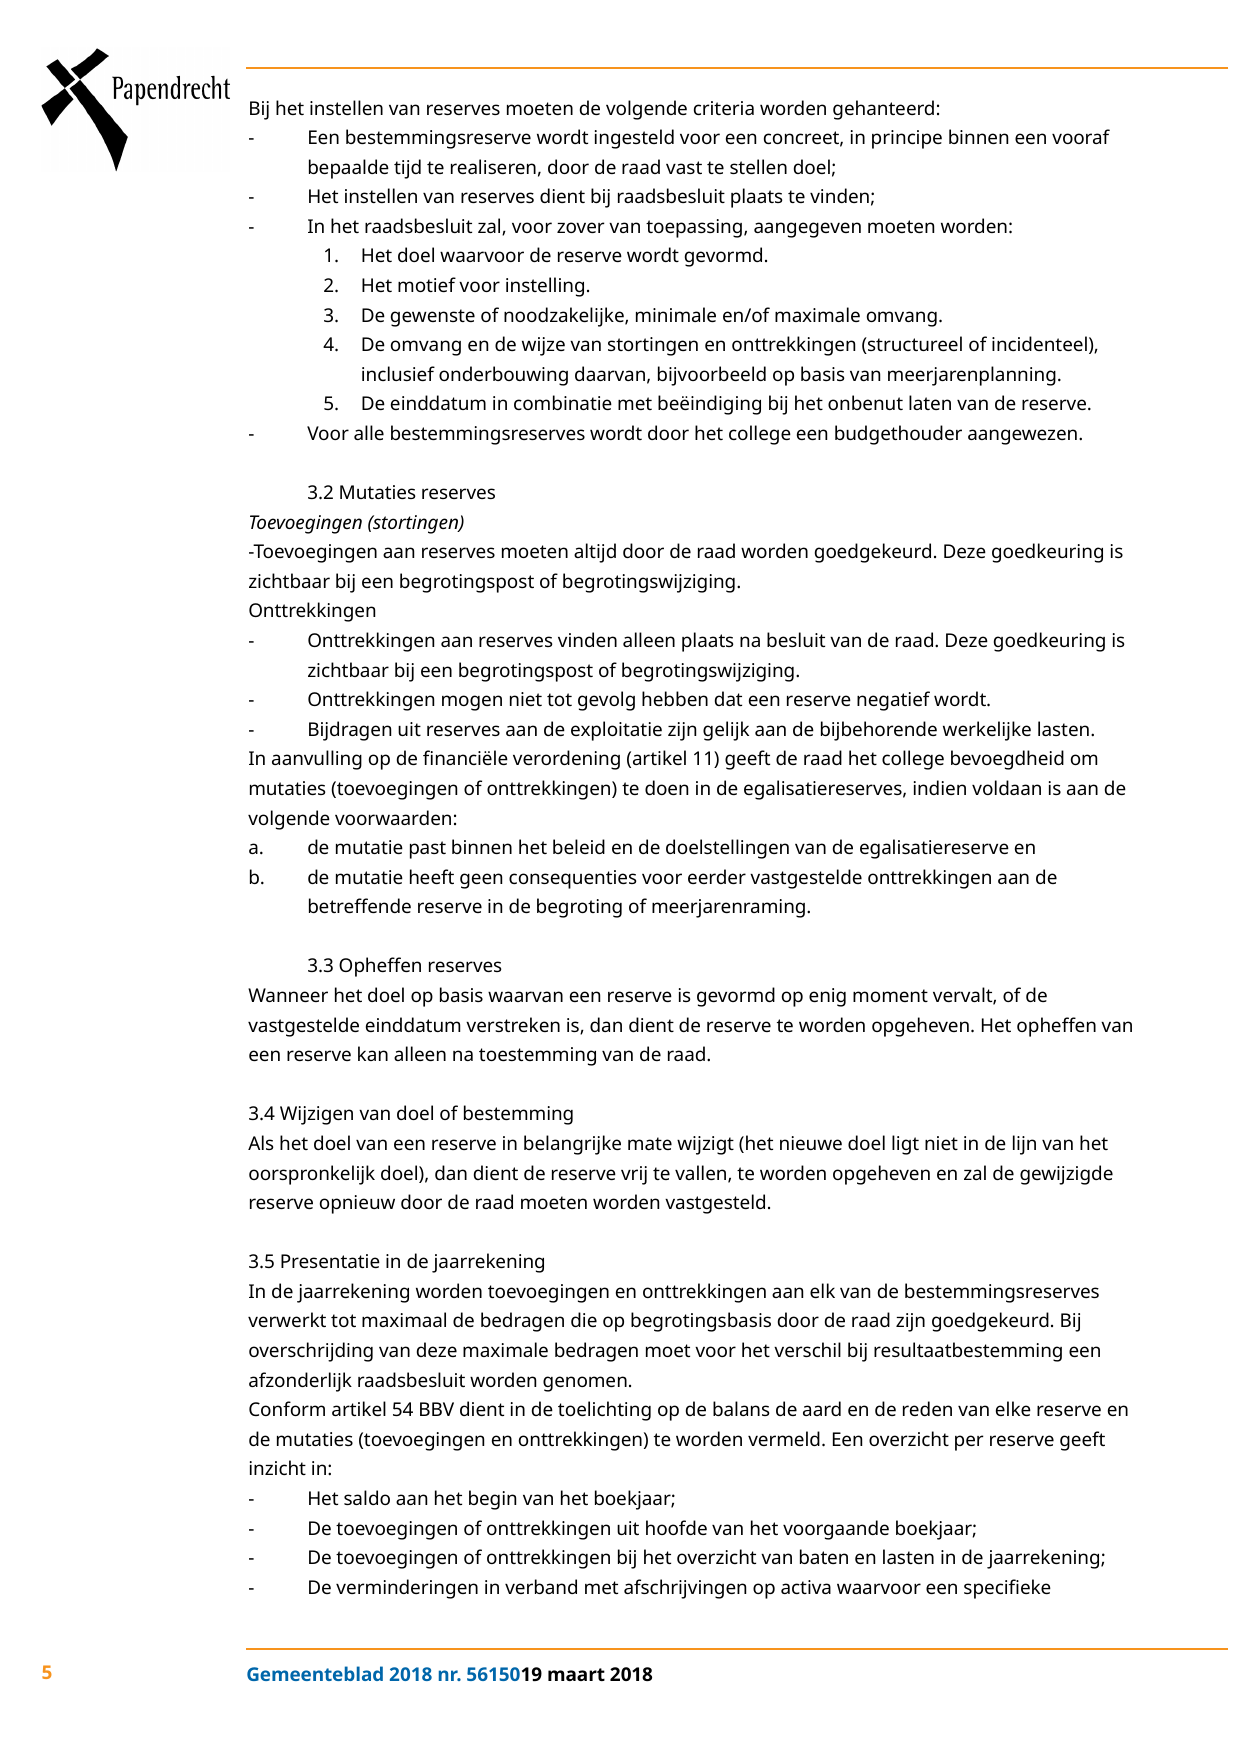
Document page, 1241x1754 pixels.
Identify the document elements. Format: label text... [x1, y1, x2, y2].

list De toevoegingen of onttrekkingen uit hoofde van het voorgaande boekjaar; [248, 1515, 1152, 1541]
list Het motief voor instelling. [323, 272, 1152, 298]
list 3.2 Mutaties reserves [248, 479, 1152, 505]
text Wanneer het doel op basis waarvan een reserve is gevormd op enig moment vervalt, of de vastgestelde einddatum verstreken is, dan dient de reserve te worden opgeheven. Het opheffen van een reserve kan alleen na toestemming van de raad. [248, 982, 1152, 1067]
text 3.4 Wijzigen van doel of bestemming [248, 1101, 1152, 1126]
list de mutatie heeft geen consequenties voor eerder vastgestelde onttrekkingen aan de betreffende reserve in de begroting of meerjarenraming. [248, 864, 1152, 919]
list Een bestemmingsreserve wordt ingesteld voor een concreet, in principe binnen een vooraf bepaalde tijd te realiseren, door de raad vast te stellen doel; [248, 124, 1152, 180]
text Als het doel van een reserve in belangrijke mate wijzigt (het nieuwe doel ligt niet in de lijn van het oorspronkelijk doel), dan dient de reserve vrij te vallen, te worden opgeheven en zal de gewijzigde reserve opnieuw door de raad moeten worden vastgesteld. [248, 1130, 1152, 1215]
list Het instellen van reserves dient bij raadsbesluit plaats te vinden; [248, 183, 1152, 209]
text In aanvulling op de financiële verordening (artikel 11) geeft de raad het college bevoegdheid om mutaties (toevoegingen of onttrekkingen) te doen in de egalisatiereserves, indien voldaan is aan de volgende voorwaarden: [248, 746, 1152, 831]
list 3.3 Opheffen reserves [248, 953, 1152, 978]
list de mutatie past binnen het beleid en de doelstellingen van de egalisatiereserve en [248, 834, 1152, 860]
list De verminderingen in verband met afschrijvingen op activa waarvoor een specifieke [248, 1574, 1152, 1600]
list Onttrekkingen mogen niet tot gevolg hebben dat een reserve negatief wordt. [248, 686, 1152, 712]
text Bij het instellen van reserves moeten de volgende criteria worden gehanteerd: [248, 95, 1152, 121]
list De omvang en de wijze van stortingen en onttrekkingen (structureel of incidenteel), inclusief onderbouwing daarvan, bijvoorbeeld op basis van meerjarenplanning. [323, 331, 1152, 387]
list Voor alle bestemmingsreserves wordt door het college een budgethouder aangewezen. [248, 420, 1152, 446]
text 3.5 Presentatie in de jaarrekening [248, 1248, 1152, 1274]
picture [41, 47, 231, 172]
text Toevoegingen (stortingen) [248, 509, 1152, 535]
list Het saldo aan het begin van het boekjaar; [248, 1485, 1152, 1511]
text -Toevoegingen aan reserves moeten altijd door de raad worden goedgekeurd. Deze goedkeuring is zichtbaar bij een begrotingspost of begrotingswijziging. [248, 538, 1152, 594]
list In het raadsbesluit zal, voor zover van toepassing, aangegeven moeten worden: [248, 213, 1152, 239]
text Onttrekkingen [248, 598, 1152, 623]
text In de jaarrekening worden toevoegingen en onttrekkingen aan elk van de bestemmingsreserves verwerkt tot maximaal de bedragen die op begrotingsbasis door de raad zijn goedgekeurd. Bij overschrijding van deze maximale bedragen moet voor het verschil bij resultaatbestemming een afzonderlijk raadsbesluit worden genomen. [248, 1278, 1152, 1393]
text Conform artikel 54 BBV dient in de toelichting op de balans de aard en de reden van elke reserve en de mutaties (toevoegingen en onttrekkingen) te worden vermeld. Een overzicht per reserve geeft inzicht in: [248, 1396, 1152, 1481]
list De gewenste of noodzakelijke, minimale en/of maximale omvang. [323, 302, 1152, 328]
list Bijdragen uit reserves aan de exploitatie zijn gelijk aan de bijbehorende werkelijke lasten. [248, 716, 1152, 742]
list Het doel waarvoor de reserve wordt gevormd. [323, 243, 1152, 268]
list De einddatum in combinatie met beëindiging bij het onbenut laten van de reserve. [323, 391, 1152, 416]
list De toevoegingen of onttrekkingen bij het overzicht van baten en lasten in de jaarrekening; [248, 1544, 1152, 1570]
list Onttrekkingen aan reserves vinden alleen plaats na besluit van de raad. Deze goedkeuring is zichtbaar bij een begrotingspost of begrotingswijziging. [248, 627, 1152, 683]
